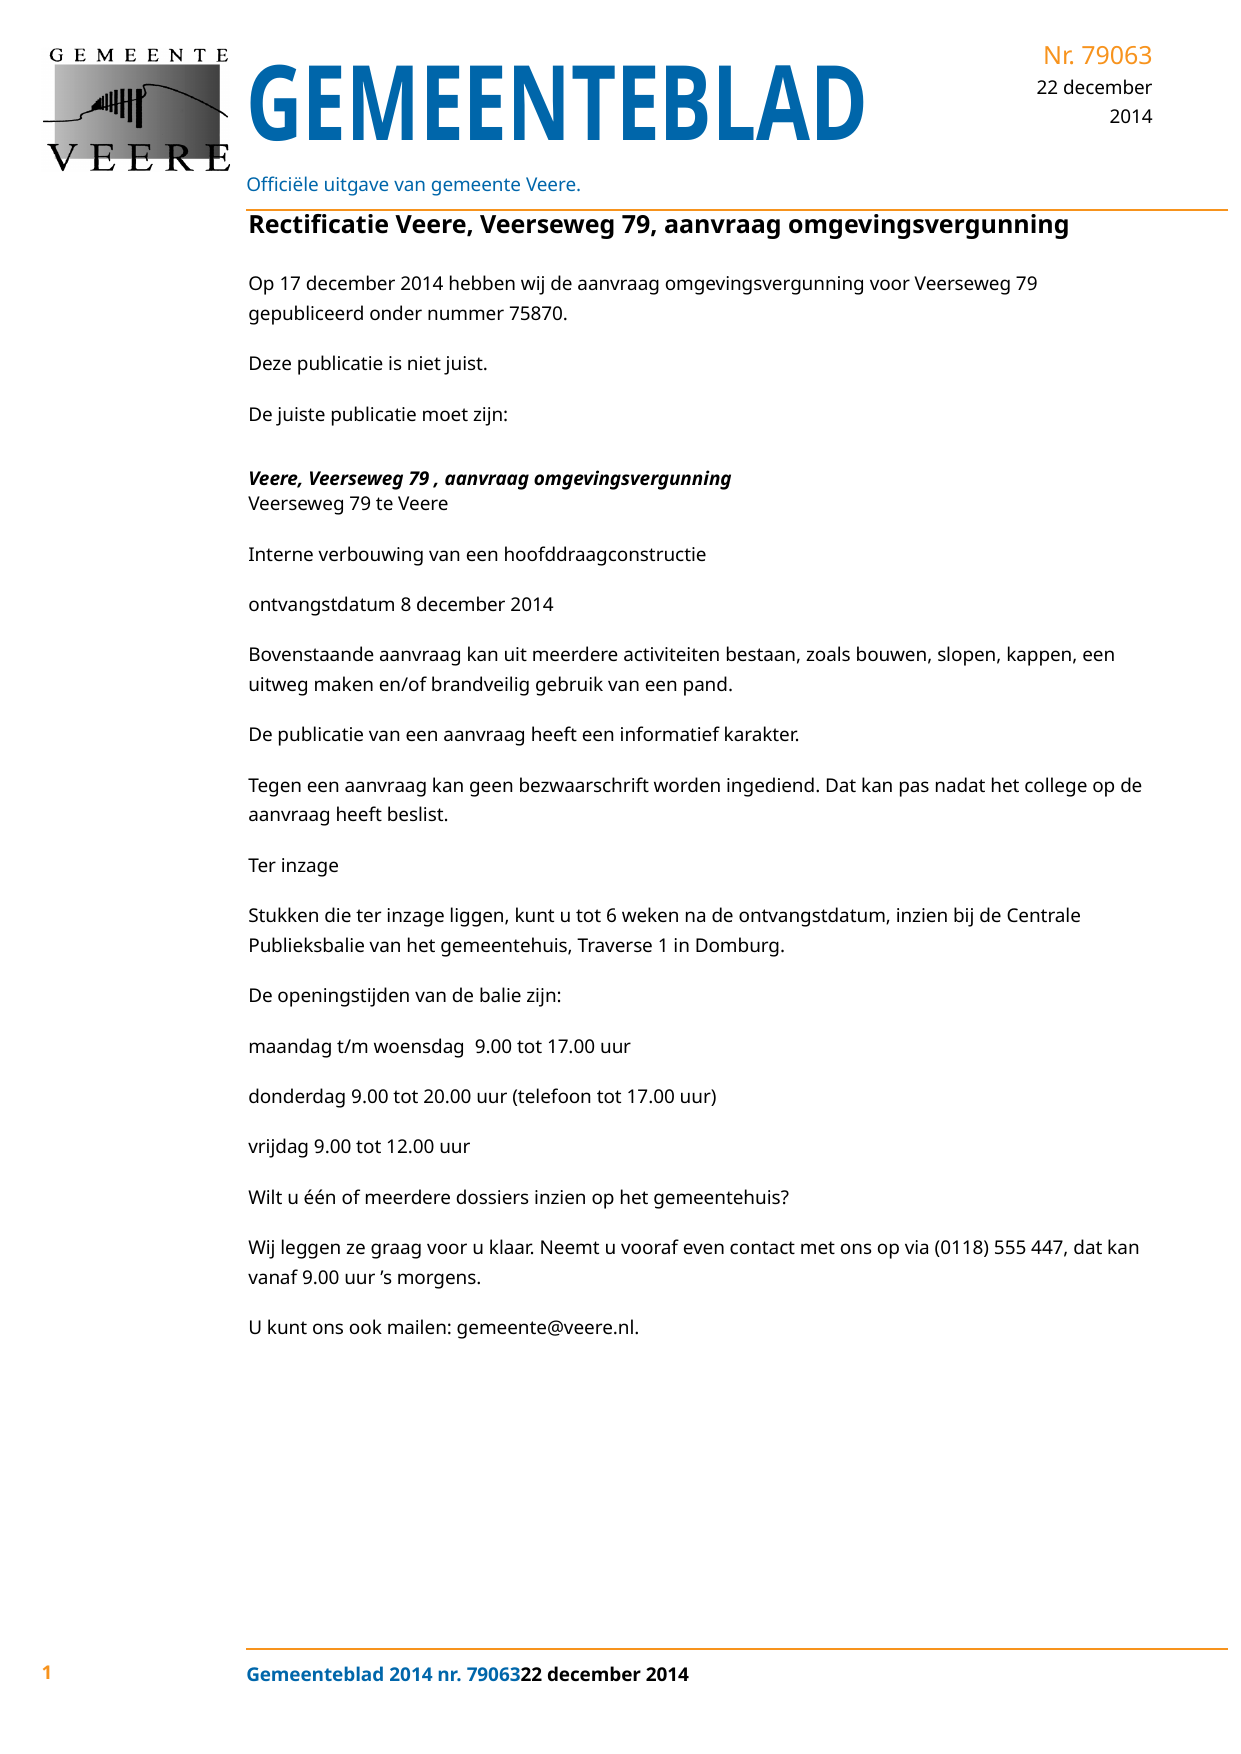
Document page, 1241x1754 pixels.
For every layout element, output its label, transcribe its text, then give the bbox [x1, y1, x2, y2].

text Veere, Veerseweg 79 , aanvraag omgevingsvergunning [248, 465, 1152, 490]
text Ter inzage [248, 852, 1152, 878]
text Interne verbouwing van een hoofddraagconstructie [248, 541, 1152, 567]
text Veerseweg 79 te Veere [248, 490, 1152, 516]
text Bovenstaande aanvraag kan uit meerdere activiteiten bestaan, zoals bouwen, slopen, kappen, een uitweg maken en/of brandveilig gebruik van een pand. [248, 642, 1152, 697]
text Op 17 december 2014 hebben wij de aanvraag omgevingsvergunning voor Veerseweg 79 gepubliceerd onder nummer 75870. [248, 270, 1152, 326]
text Wilt u één of meerdere dossiers inzien op het gemeentehuis? [248, 1184, 1152, 1210]
text Rectificatie Veere, Veerseweg 79, aanvraag omgevingsvergunning [248, 211, 1152, 241]
text U kunt ons ook mailen: gemeente@veere.nl. [248, 1314, 1152, 1340]
text Wij leggen ze graag voor u klaar. Neemt u vooraf even contact met ons op via (0118) 555 447, dat kan vanaf 9.00 uur ’s morgens. [248, 1234, 1152, 1290]
text vrijdag 9.00 tot 12.00 uur [248, 1134, 1152, 1159]
text donderdag 9.00 tot 20.00 uur (telefoon tot 17.00 uur) [248, 1083, 1152, 1109]
text De openingstijden van de balie zijn: [248, 982, 1152, 1008]
text Stukken die ter inzage liggen, kunt u tot 6 weken na de ontvangstdatum, inzien bij de Centrale Publieksbalie van het gemeentehuis, Traverse 1 in Domburg. [248, 902, 1152, 958]
text maandag t/m woensdag 9.00 tot 17.00 uur [248, 1033, 1152, 1059]
text Deze publicatie is niet juist. [248, 350, 1152, 376]
picture [41, 47, 231, 172]
text Tegen een aanvraag kan geen bezwaarschrift worden ingediend. Dat kan pas nadat het college op de aanvraag heeft beslist. [248, 772, 1152, 827]
text De juiste publicatie moet zijn: [248, 401, 1152, 426]
text ontvangstdatum 8 december 2014 [248, 591, 1152, 617]
text De publicatie van een aanvraag heeft een informatief karakter. [248, 722, 1152, 747]
